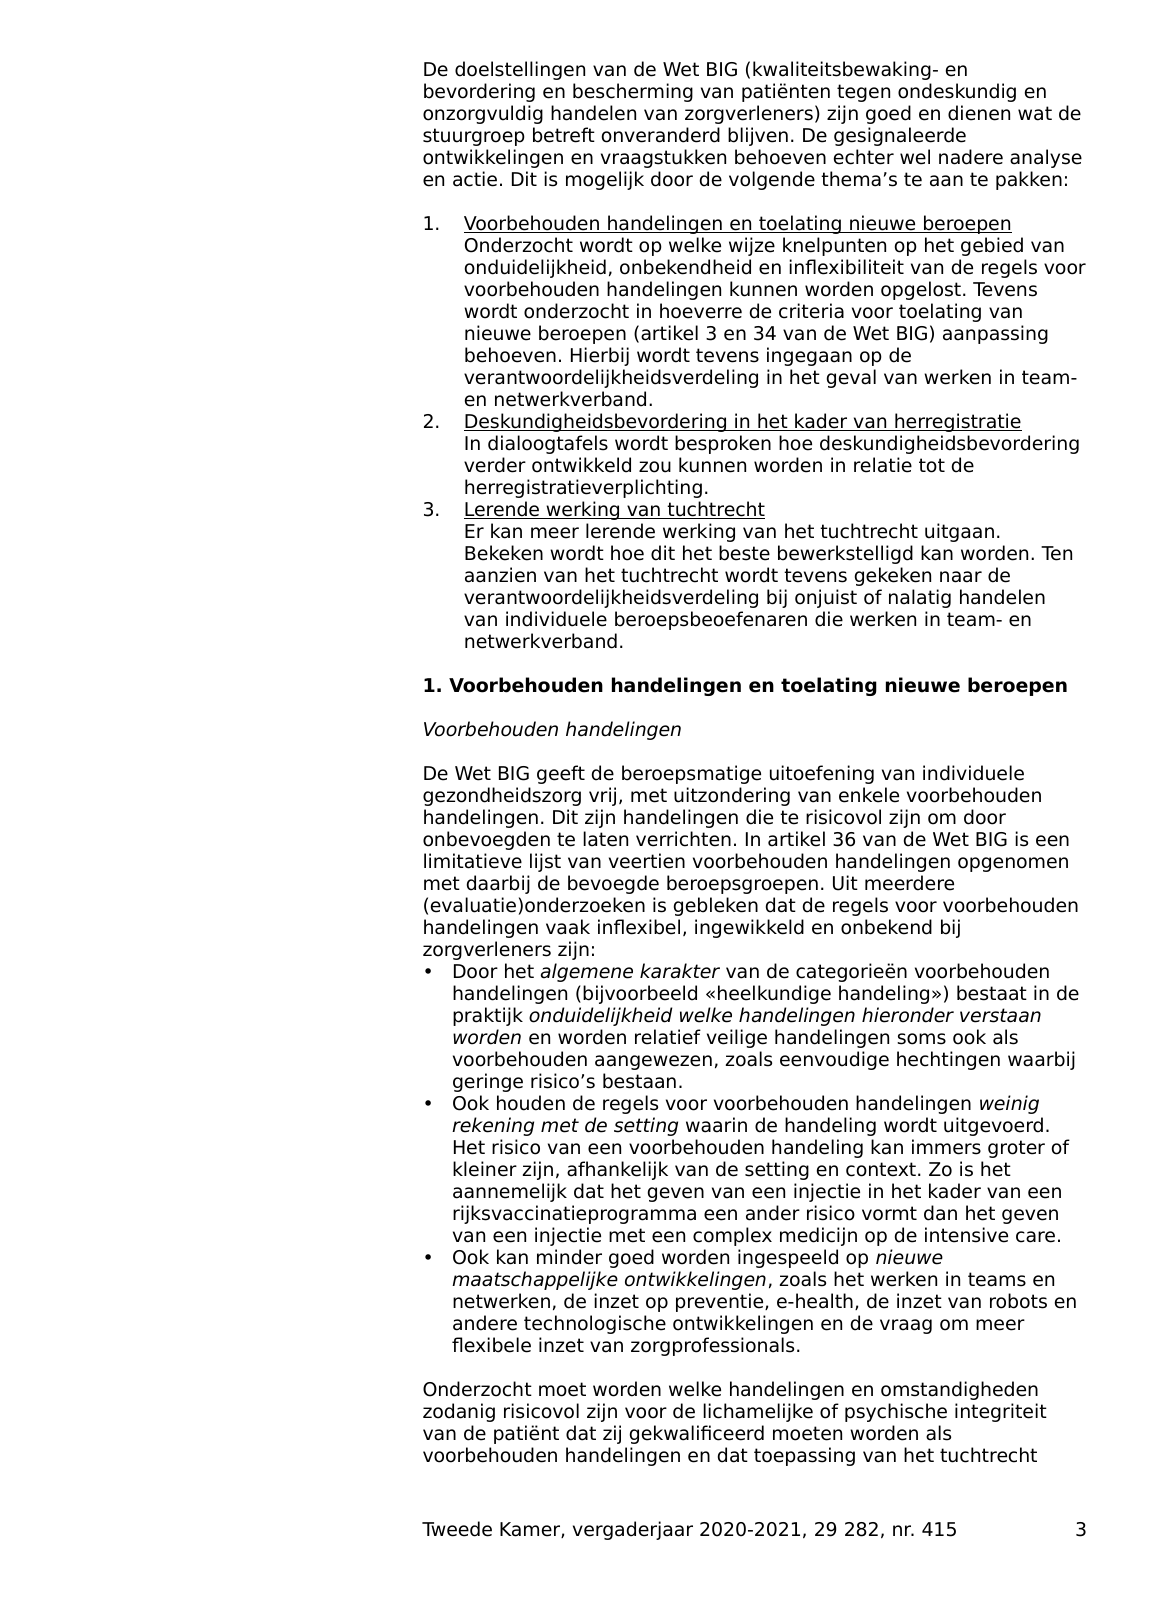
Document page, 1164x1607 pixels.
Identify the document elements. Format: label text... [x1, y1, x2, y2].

text • Ook kan minder goed worden ingespeeld op nieuwe maatschappelijke ontwikkelingen, zoals het werken in teams en netwerken, de inzet op preventie, e-health, de inzet van robots en andere technologische ontwikkelingen en de vraag om meer flexibele inzet van zorgprofessionals. [422, 1247, 1087, 1357]
text 3. Lerende werking van tuchtrecht [422, 499, 1087, 521]
text In dialoogtafels wordt besproken hoe deskundigheidsbevordering verder ontwikkeld zou kunnen worden in relatie tot de herregistratieverplichting. [464, 433, 1087, 499]
text Er kan meer lerende werking van het tuchtrecht uitgaan. Bekeken wordt hoe dit het beste bewerkstelligd kan worden. Ten aanzien van het tuchtrecht wordt tevens gekeken naar de verantwoordelijkheidsverdeling bij onjuist of nalatig handelen van individuele beroepsbeoefenaren die werken in team- en netwerkverband. [464, 521, 1087, 653]
text Onderzocht wordt op welke wijze knelpunten op het gebied van onduidelijkheid, onbekendheid en inflexibiliteit van de regels voor voorbehouden handelingen kunnen worden opgelost. Tevens wordt onderzocht in hoeverre de criteria voor toelating van nieuwe beroepen (artikel 3 en 34 van de Wet BIG) aanpassing behoeven. Hierbij wordt tevens ingegaan op de verantwoordelijkheidsverdeling in het geval van werken in team- en netwerkverband. [464, 235, 1087, 411]
text • Door het algemene karakter van de categorieën voorbehouden handelingen (bijvoorbeeld «heelkundige handeling») bestaat in de praktijk onduidelijkheid welke handelingen hieronder verstaan worden en worden relatief veilige handelingen soms ook als voorbehouden aangewezen, zoals eenvoudige hechtingen waarbij geringe risico’s bestaan. [422, 961, 1087, 1093]
subtitle 1. Voorbehouden handelingen en toelating nieuwe beroepen [422, 675, 1087, 697]
text De Wet BIG geeft de beroepsmatige uitoefening van individuele gezondheidszorg vrij, met uitzondering van enkele voorbehouden handelingen. Dit zijn handelingen die te risicovol zijn om door onbevoegden te laten verrichten. In artikel 36 van de Wet BIG is een limitatieve lijst van veertien voorbehouden handelingen opgenomen met daarbij de bevoegde beroepsgroepen. Uit meerdere (evaluatie)onderzoeken is gebleken dat de regels voor voorbehouden handelingen vaak inflexibel, ingewikkeld en onbekend bij zorgverleners zijn: [422, 763, 1087, 961]
subtitle Voorbehouden handelingen [422, 719, 1087, 741]
text 1. Voorbehouden handelingen en toelating nieuwe beroepen [422, 213, 1087, 235]
text 2. Deskundigheidsbevordering in het kader van herregistratie [422, 411, 1087, 433]
text • Ook houden de regels voor voorbehouden handelingen weinig rekening met de setting waarin de handeling wordt uitgevoerd. Het risico van een voorbehouden handeling kan immers groter of kleiner zijn, afhankelijk van de setting en context. Zo is het aannemelijk dat het geven van een injectie in het kader van een rijksvaccinatieprogramma een ander risico vormt dan het geven van een injectie met een complex medicijn op de intensive care. [422, 1093, 1087, 1247]
text Onderzocht moet worden welke handelingen en omstandigheden zodanig risicovol zijn voor de lichamelijke of psychische integriteit van de patiënt dat zij gekwalificeerd moeten worden als voorbehouden handelingen en dat toepassing van het tuchtrecht [422, 1379, 1087, 1467]
text De doelstellingen van de Wet BIG (kwaliteitsbewaking- en bevordering en bescherming van patiënten tegen ondeskundig en onzorgvuldig handelen van zorgverleners) zijn goed en dienen wat de stuurgroep betreft onveranderd blijven. De gesignaleerde ontwikkelingen en vraagstukken behoeven echter wel nadere analyse en actie. Dit is mogelijk door de volgende thema’s te aan te pakken: [422, 59, 1087, 191]
